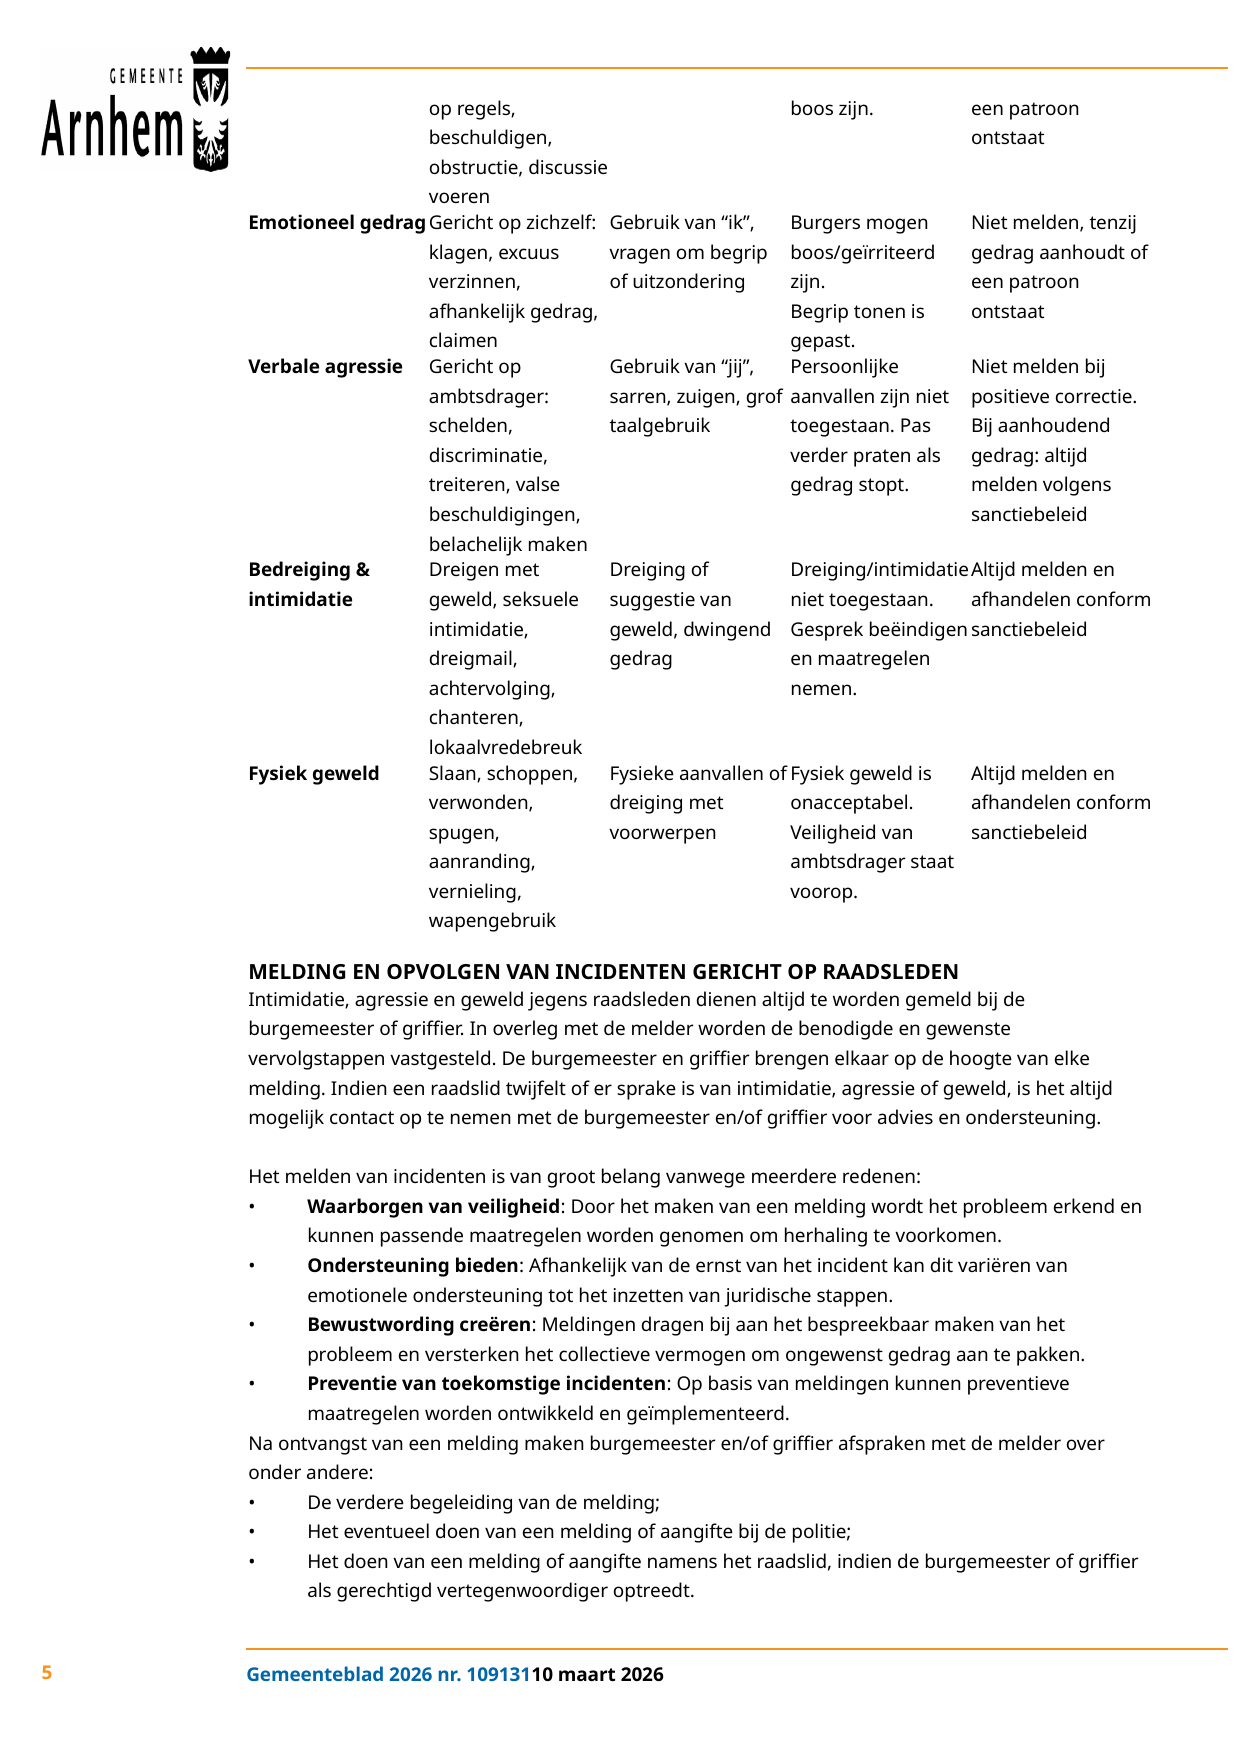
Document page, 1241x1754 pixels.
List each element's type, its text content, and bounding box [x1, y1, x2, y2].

table_cell Dreigen met geweld, seksuele intimidatie, dreigmail, achtervolging, chanteren, lokaalvredebreuk [429, 557, 609, 760]
table_cell Gericht op zichzelf: klagen, excuus verzinnen, afhankelijk gedrag, claimen [429, 209, 609, 353]
table_cell Bedreiging & intimidatie [248, 557, 429, 760]
text Het melden van incidenten is van groot belang vanwege meerdere redenen: [248, 1163, 1152, 1189]
table_cell Fysiek geweld is onacceptabel. Veiligheid van ambtsdrager staat voorop. [790, 760, 971, 933]
table_cell Gebruik van “ik”, vragen om begrip of uitzondering [609, 209, 790, 353]
table_cell Niet melden bij positieve correctie. Bij aanhoudend gedrag: altijd melden volgens sanctiebeleid [971, 353, 1152, 557]
table_cell [248, 95, 429, 209]
table_cell Dreiging/intimidatie niet toegestaan. Gesprek beëindigen en maatregelen nemen. [790, 557, 971, 760]
text MELDING EN OPVOLGEN VAN INCIDENTEN GERICHT OP RAADSLEDEN [248, 957, 1152, 986]
text Intimidatie, agressie en geweld jegens raadsleden dienen altijd te worden gemeld bij de burgemeester of griffier. In overleg met de melder worden de benodigde en gewenste vervolgstappen vastgesteld. De burgemeester en griffier brengen elkaar op de hoogte van elke melding. Indien een raadslid twijfelt of er sprake is van intimidatie, agressie of geweld, is het altijd mogelijk contact op te nemen met de burgemeester en/of griffier voor advies en ondersteuning. [248, 986, 1152, 1130]
table_cell een patroon ontstaat [971, 95, 1152, 209]
table_cell Altijd melden en afhandelen conform sanctiebeleid [971, 557, 1152, 760]
table_cell Burgers mogen boos/geïrriteerd zijn. Begrip tonen is gepast. [790, 209, 971, 353]
table_cell Niet melden, tenzij gedrag aanhoudt of een patroon ontstaat [971, 209, 1152, 353]
table_cell Gericht op ambtsdrager: schelden, discriminatie, treiteren, valse beschuldigingen, belachelijk maken [429, 353, 609, 557]
table_cell Verbale agressie [248, 353, 429, 557]
table_cell [609, 95, 790, 209]
table_cell Slaan, schoppen, verwonden, spugen, aanranding, vernieling, wapengebruik [429, 760, 609, 933]
list Het doen van een melding of aangifte namens het raadslid, indien de burgemeester of griffier als gerechtigd vertegenwoordiger optreedt. [248, 1548, 1152, 1603]
list Ondersteuning bieden: Afhankelijk van de ernst van het incident kan dit variëren van emotionele ondersteuning tot het inzetten van juridische stappen. [248, 1252, 1152, 1307]
table_cell Fysieke aanvallen of dreiging met voorwerpen [609, 760, 790, 933]
text Na ontvangst van een melding maken burgemeester en/of griffier afspraken met de melder over onder andere: [248, 1430, 1152, 1485]
list De verdere begeleiding van de melding; [248, 1489, 1152, 1514]
table_cell boos zijn. [790, 95, 971, 209]
table_cell Gebruik van “jij”, sarren, zuigen, grof taalgebruik [609, 353, 790, 557]
table_cell Fysiek geweld [248, 760, 429, 933]
table_cell Dreiging of suggestie van geweld, dwingend gedrag [609, 557, 790, 760]
list Het eventueel doen van een melding of aangifte bij de politie; [248, 1518, 1152, 1544]
list Waarborgen van veiligheid: Door het maken van een melding wordt het probleem erkend en kunnen passende maatregelen worden genomen om herhaling te voorkomen. [248, 1193, 1152, 1248]
picture [41, 47, 231, 172]
list Preventie van toekomstige incidenten: Op basis van meldingen kunnen preventieve maatregelen worden ontwikkeld en geïmplementeerd. [248, 1371, 1152, 1426]
table_cell Emotioneel gedrag [248, 209, 429, 353]
table_cell op regels, beschuldigen, obstructie, discussie voeren [429, 95, 609, 209]
table_cell Altijd melden en afhandelen conform sanctiebeleid [971, 760, 1152, 933]
list Bewustwording creëren: Meldingen dragen bij aan het bespreekbaar maken van het probleem en versterken het collectieve vermogen om ongewenst gedrag aan te pakken. [248, 1311, 1152, 1367]
table_cell Persoonlijke aanvallen zijn niet toegestaan. Pas verder praten als gedrag stopt. [790, 353, 971, 557]
